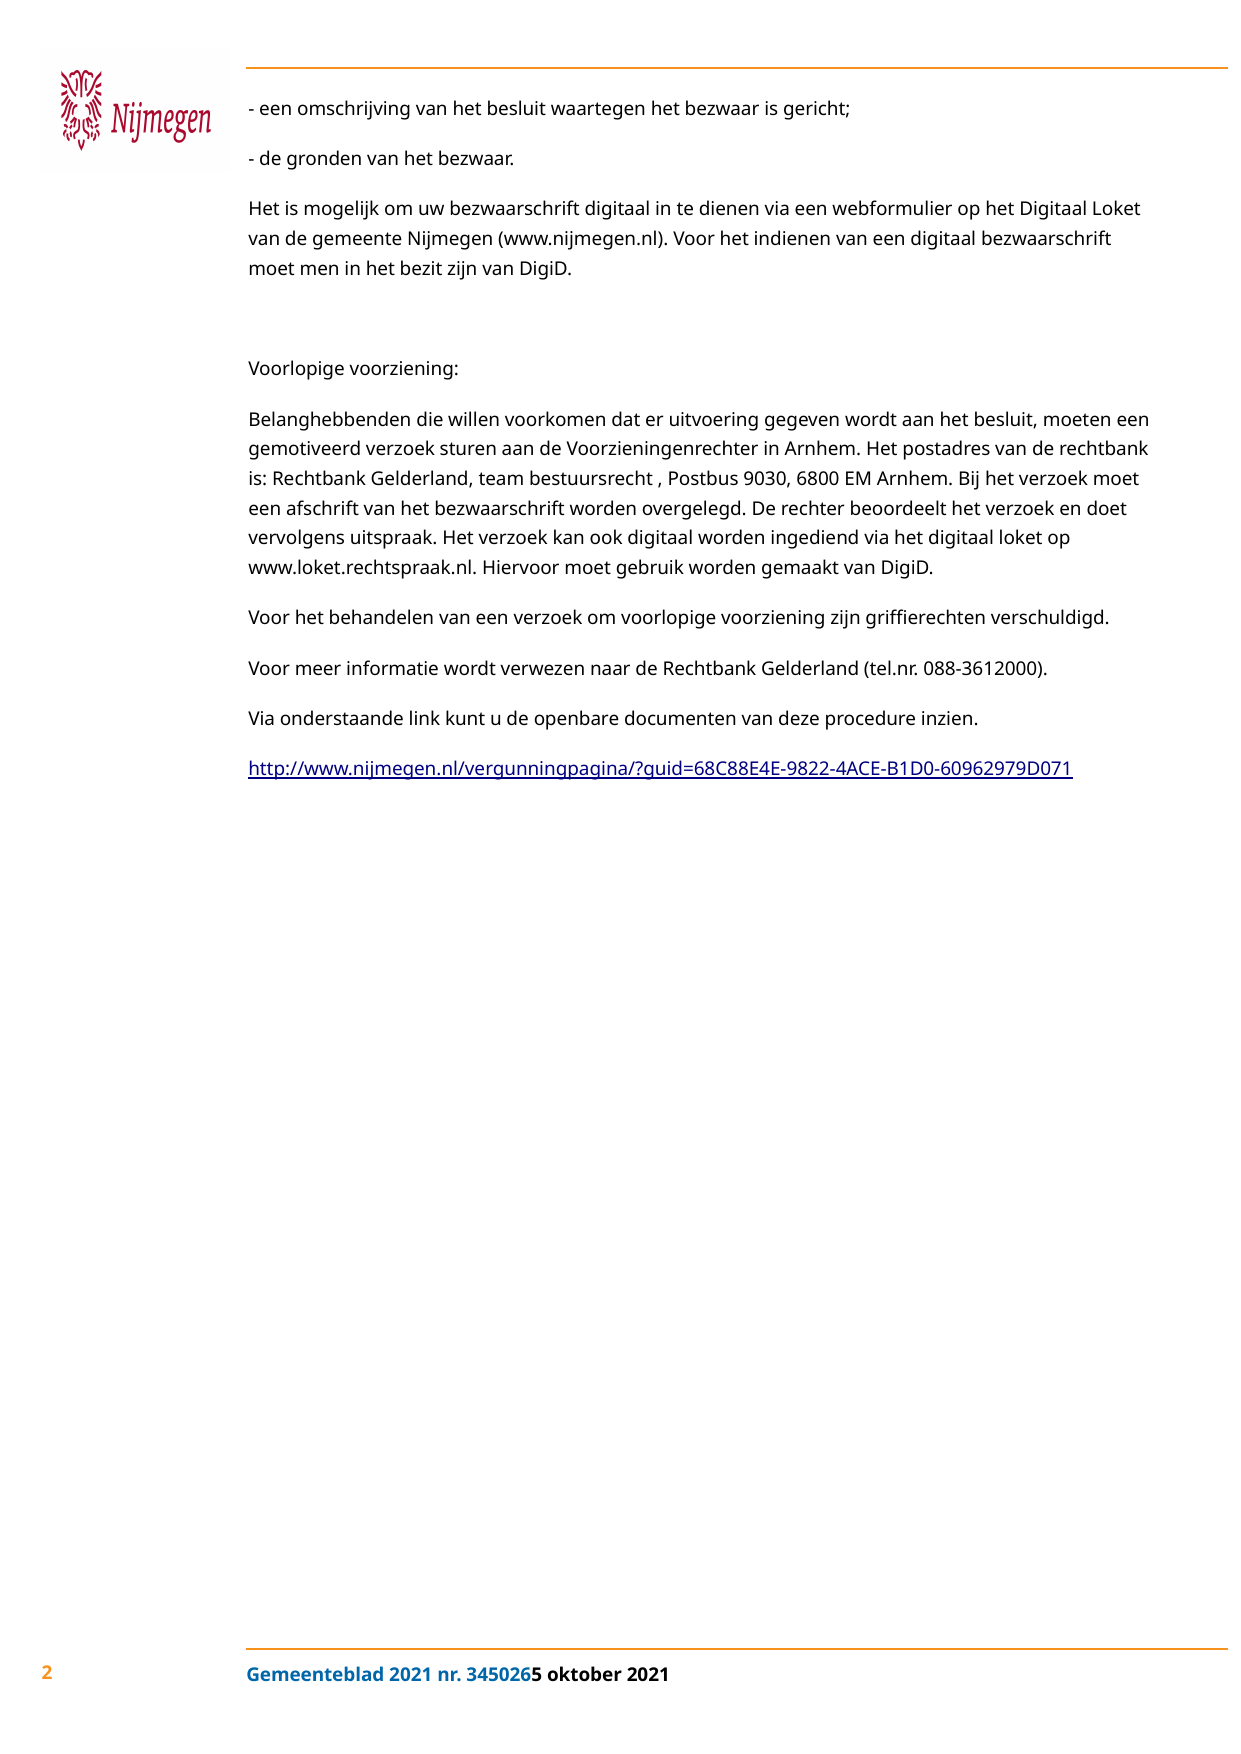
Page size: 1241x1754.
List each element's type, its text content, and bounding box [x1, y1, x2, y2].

text Voorlopige voorziening: [248, 356, 1152, 381]
text - de gronden van het bezwaar. [248, 145, 1152, 171]
text Belanghebbenden die willen voorkomen dat er uitvoering gegeven wordt aan het besluit, moeten een gemotiveerd verzoek sturen aan de Voorzieningenrechter in Arnhem. Het postadres van de rechtbank is: Rechtbank Gelderland, team bestuursrecht , Postbus 9030, 6800 EM Arnhem. Bij het verzoek moet een afschrift van het bezwaarschrift worden overgelegd. De rechter beoordeelt het verzoek en doet vervolgens uitspraak. Het verzoek kan ook digitaal worden ingediend via het digitaal loket op www.loket.rechtspraak.nl. Hiervoor moet gebruik worden gemaakt van DigiD. [248, 406, 1152, 580]
text http://www.nijmegen.nl/vergunningpagina/?guid=68C88E4E-9822-4ACE-B1D0-60962979D071 [248, 756, 1152, 781]
text Via onderstaande link kunt u de openbare documenten van deze procedure inzien. [248, 705, 1152, 731]
text Voor meer informatie wordt verwezen naar de Rechtbank Gelderland (tel.nr. 088-3612000). [248, 655, 1152, 681]
text - een omschrijving van het besluit waartegen het bezwaar is gericht; [248, 95, 1152, 121]
picture [41, 47, 231, 172]
text Het is mogelijk om uw bezwaarschrift digitaal in te dienen via een webformulier op het Digitaal Loket van de gemeente Nijmegen (www.nijmegen.nl). Voor het indienen van een digitaal bezwaarschrift moet men in het bezit zijn van DigiD. [248, 196, 1152, 281]
text Voor het behandelen van een verzoek om voorlopige voorziening zijn griffierechten verschuldigd. [248, 604, 1152, 630]
